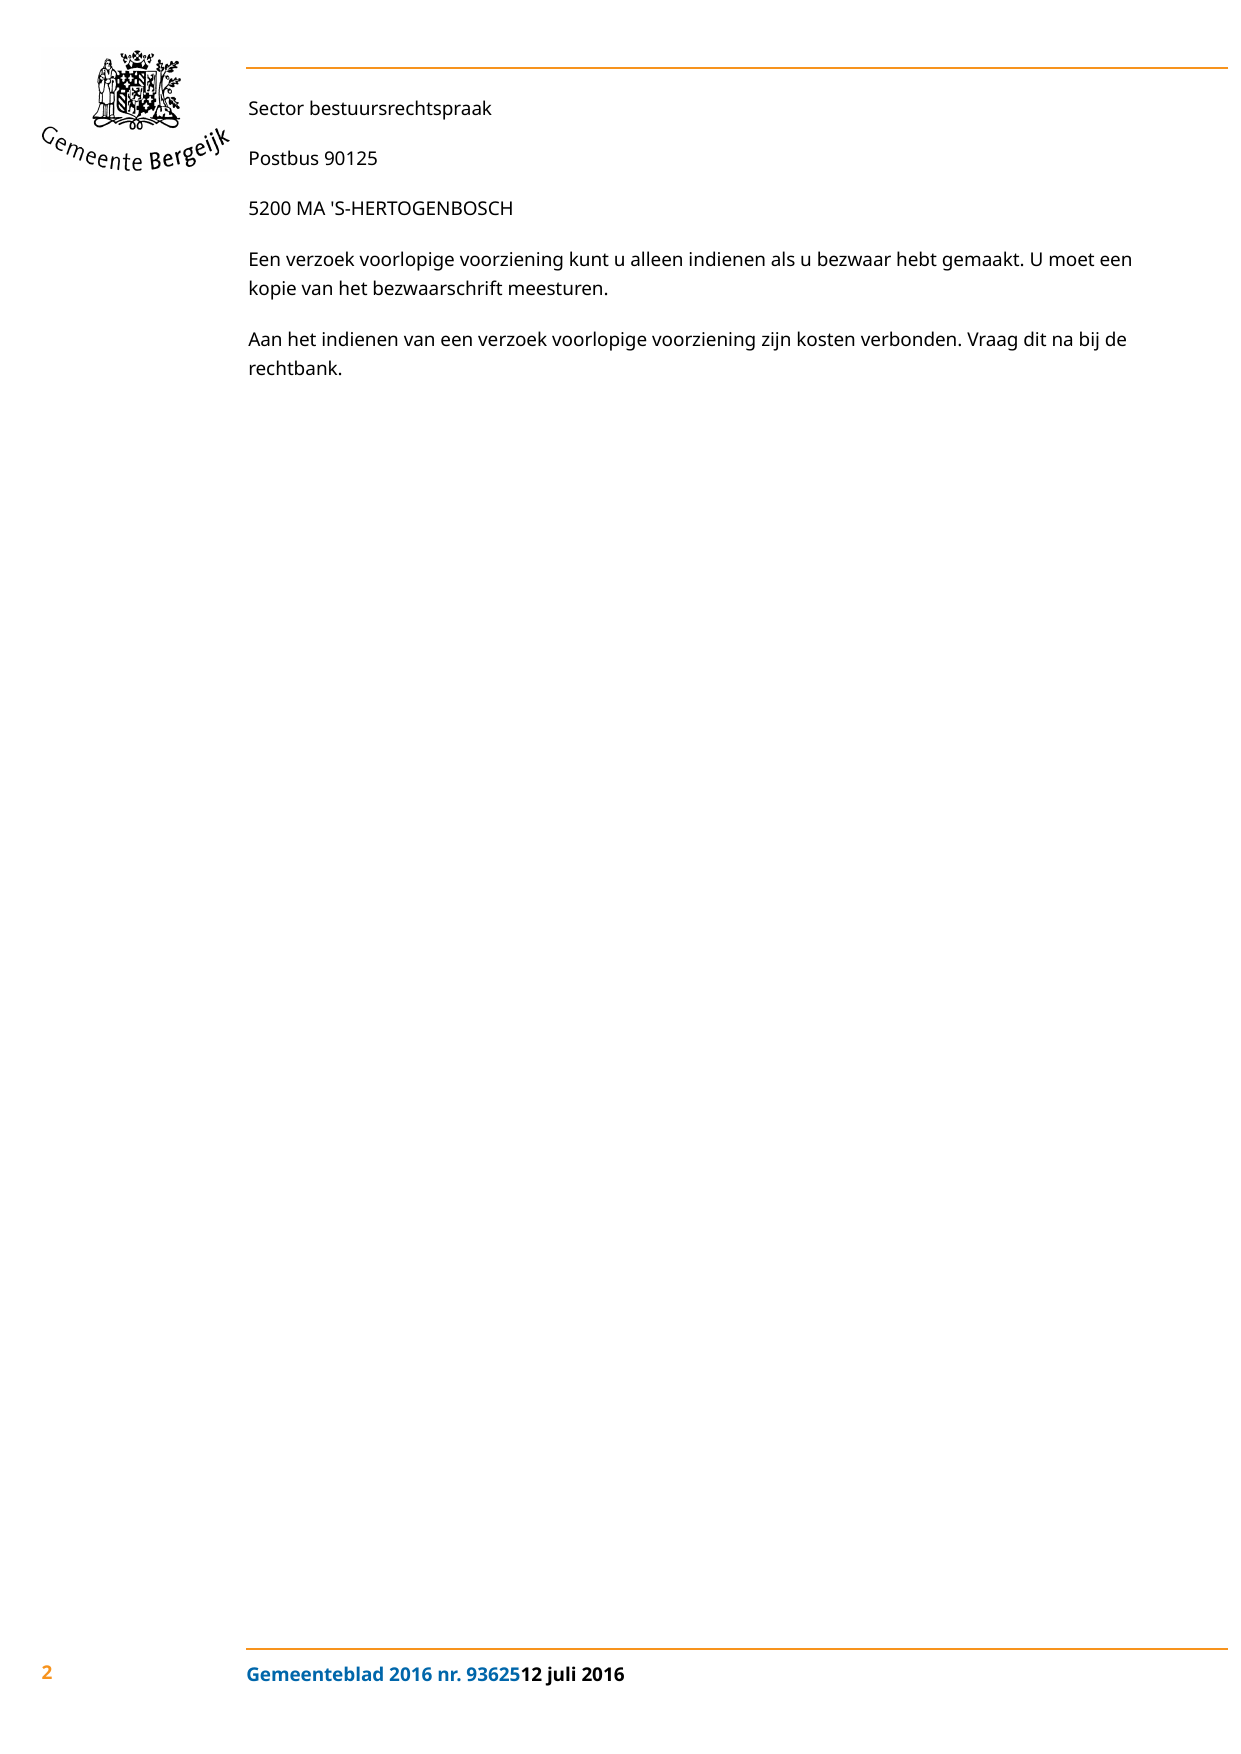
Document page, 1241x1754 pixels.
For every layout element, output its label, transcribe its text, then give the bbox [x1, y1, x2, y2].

picture [41, 47, 231, 172]
text Aan het indienen van een verzoek voorlopige voorziening zijn kosten verbonden. Vraag dit na bij de rechtbank. [248, 326, 1152, 381]
text Postbus 90125 [248, 145, 1152, 171]
text Sector bestuursrechtspraak [248, 95, 1152, 121]
text 5200 MA 'S-HERTOGENBOSCH [248, 196, 1152, 221]
text Een verzoek voorlopige voorziening kunt u alleen indienen als u bezwaar hebt gemaakt. U moet een kopie van het bezwaarschrift meesturen. [248, 246, 1152, 301]
